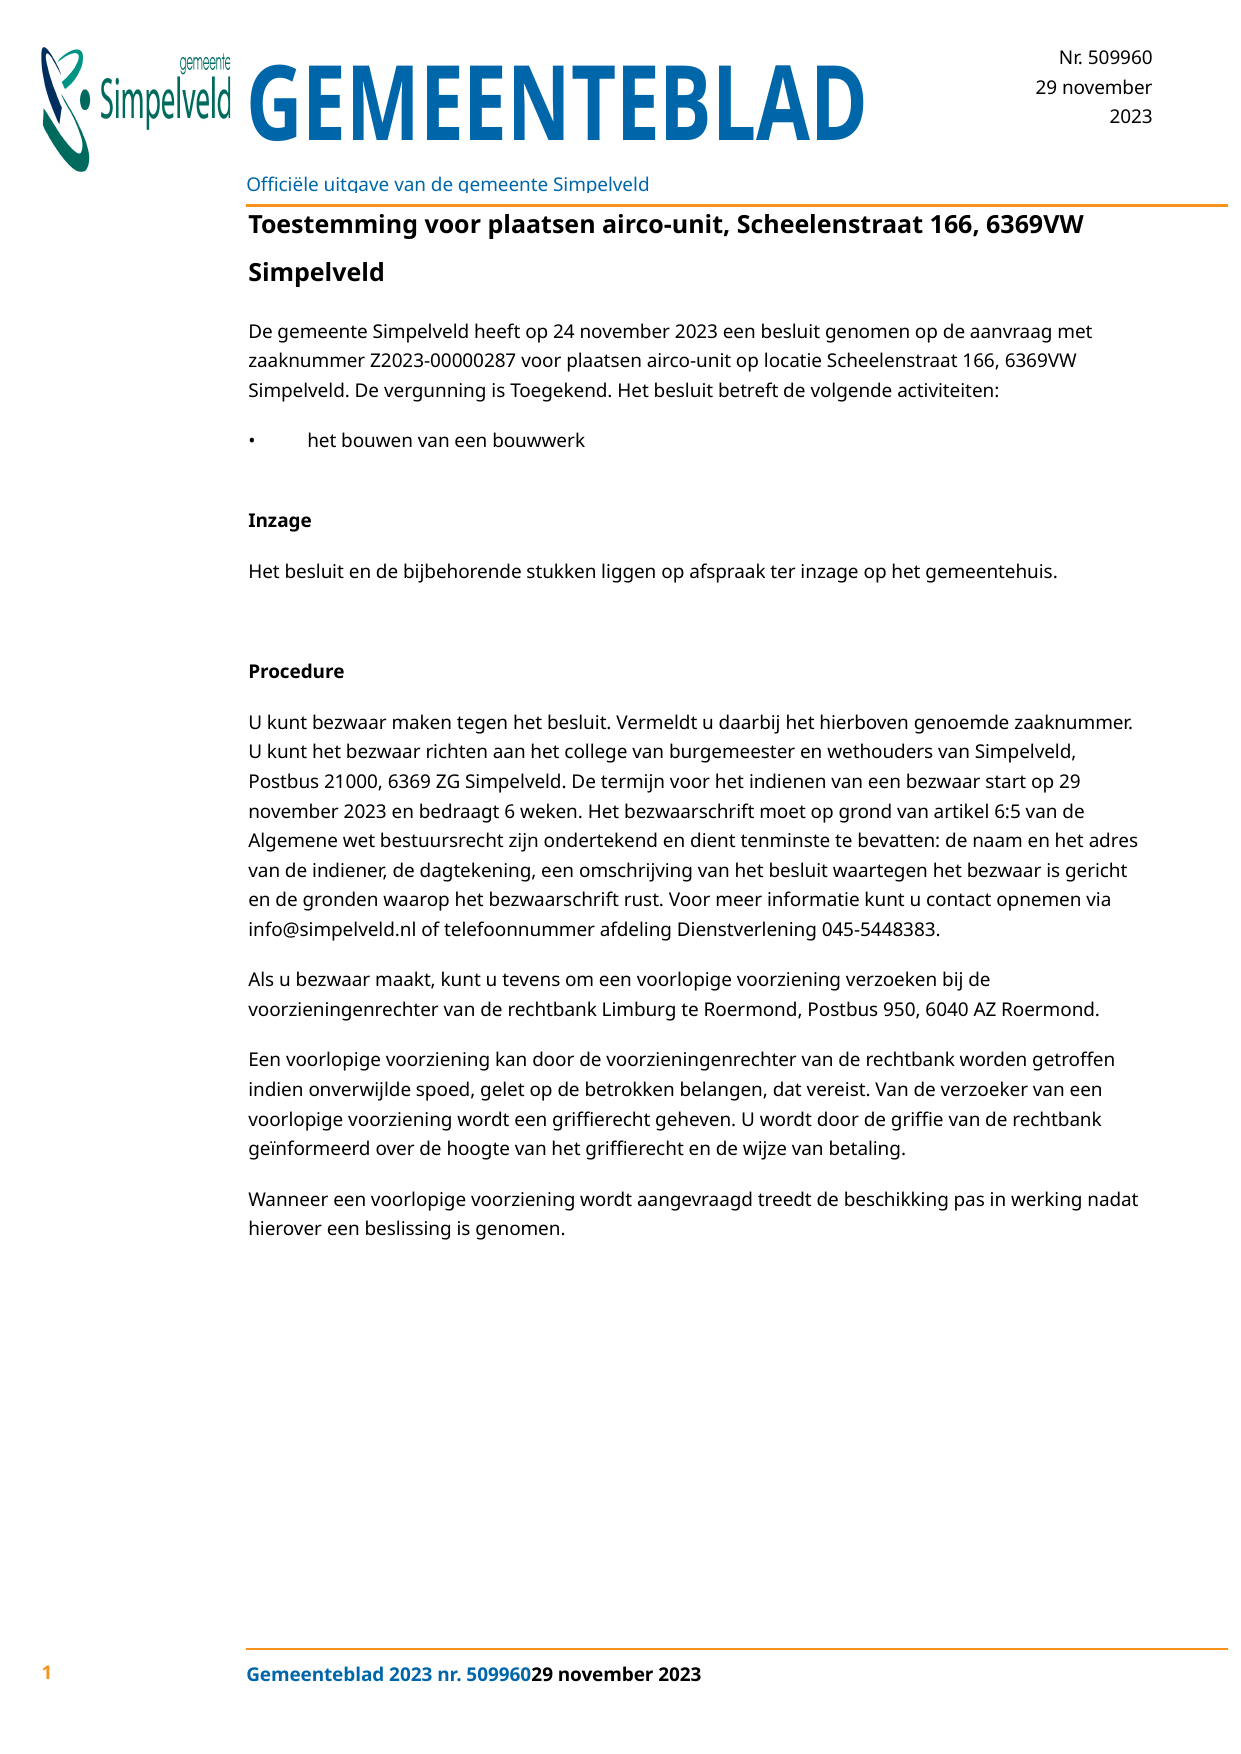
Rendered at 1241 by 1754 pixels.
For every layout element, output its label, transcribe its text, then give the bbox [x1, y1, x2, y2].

text Inzage [248, 507, 1152, 533]
text Procedure [248, 659, 1152, 684]
text De gemeente Simpelveld heeft op 24 november 2023 een besluit genomen op de aanvraag met zaaknummer Z2023-00000287 voor plaatsen airco-unit op locatie Scheelenstraat 166, 6369VW Simpelveld. De vergunning is Toegekend. Het besluit betreft de volgende activiteiten: [248, 318, 1152, 403]
text Het besluit en de bijbehorende stukken liggen op afspraak ter inzage op het gemeentehuis. [248, 558, 1152, 584]
picture [41, 47, 231, 172]
text Wanneer een voorlopige voorziening wordt aangevraagd treedt de beschikking pas in werking nadat hierover een beslissing is genomen. [248, 1186, 1152, 1241]
text U kunt bezwaar maken tegen het besluit. Vermeldt u daarbij het hierboven genoemde zaaknummer. U kunt het bezwaar richten aan het college van burgemeester en wethouders van Simpelveld, Postbus 21000, 6369 ZG Simpelveld. De termijn voor het indienen van een bezwaar start op 29 november 2023 en bedraagt 6 weken. Het bezwaarschrift moet op grond van artikel 6:5 van de Algemene wet bestuursrecht zijn ondertekend en dient tenminste te bevatten: de naam en het adres van de indiener, de dagtekening, een omschrijving van het besluit waartegen het bezwaar is gericht en de gronden waarop het bezwaarschrift rust. Voor meer informatie kunt u contact opnemen via info@simpelveld.nl of telefoonnummer afdeling Dienstverlening 045-5448383. [248, 709, 1152, 942]
list het bouwen van een bouwwerk [248, 427, 1152, 453]
text Als u bezwaar maakt, kunt u tevens om een voorlopige voorziening verzoeken bij de voorzieningenrechter van de rechtbank Limburg te Roermond, Postbus 950, 6040 AZ Roermond. [248, 967, 1152, 1022]
text Toestemming voor plaatsen airco-unit, Scheelenstraat 166, 6369VW Simpelveld [248, 207, 1152, 288]
text Een voorlopige voorziening kan door de voorzieningenrechter van de rechtbank worden getroffen indien onverwijlde spoed, gelet op de betrokken belangen, dat vereist. Van de verzoeker van een voorlopige voorziening wordt een griffierecht geheven. U wordt door de griffie van de rechtbank geïnformeerd over de hoogte van het griffierecht en de wijze van betaling. [248, 1047, 1152, 1161]
